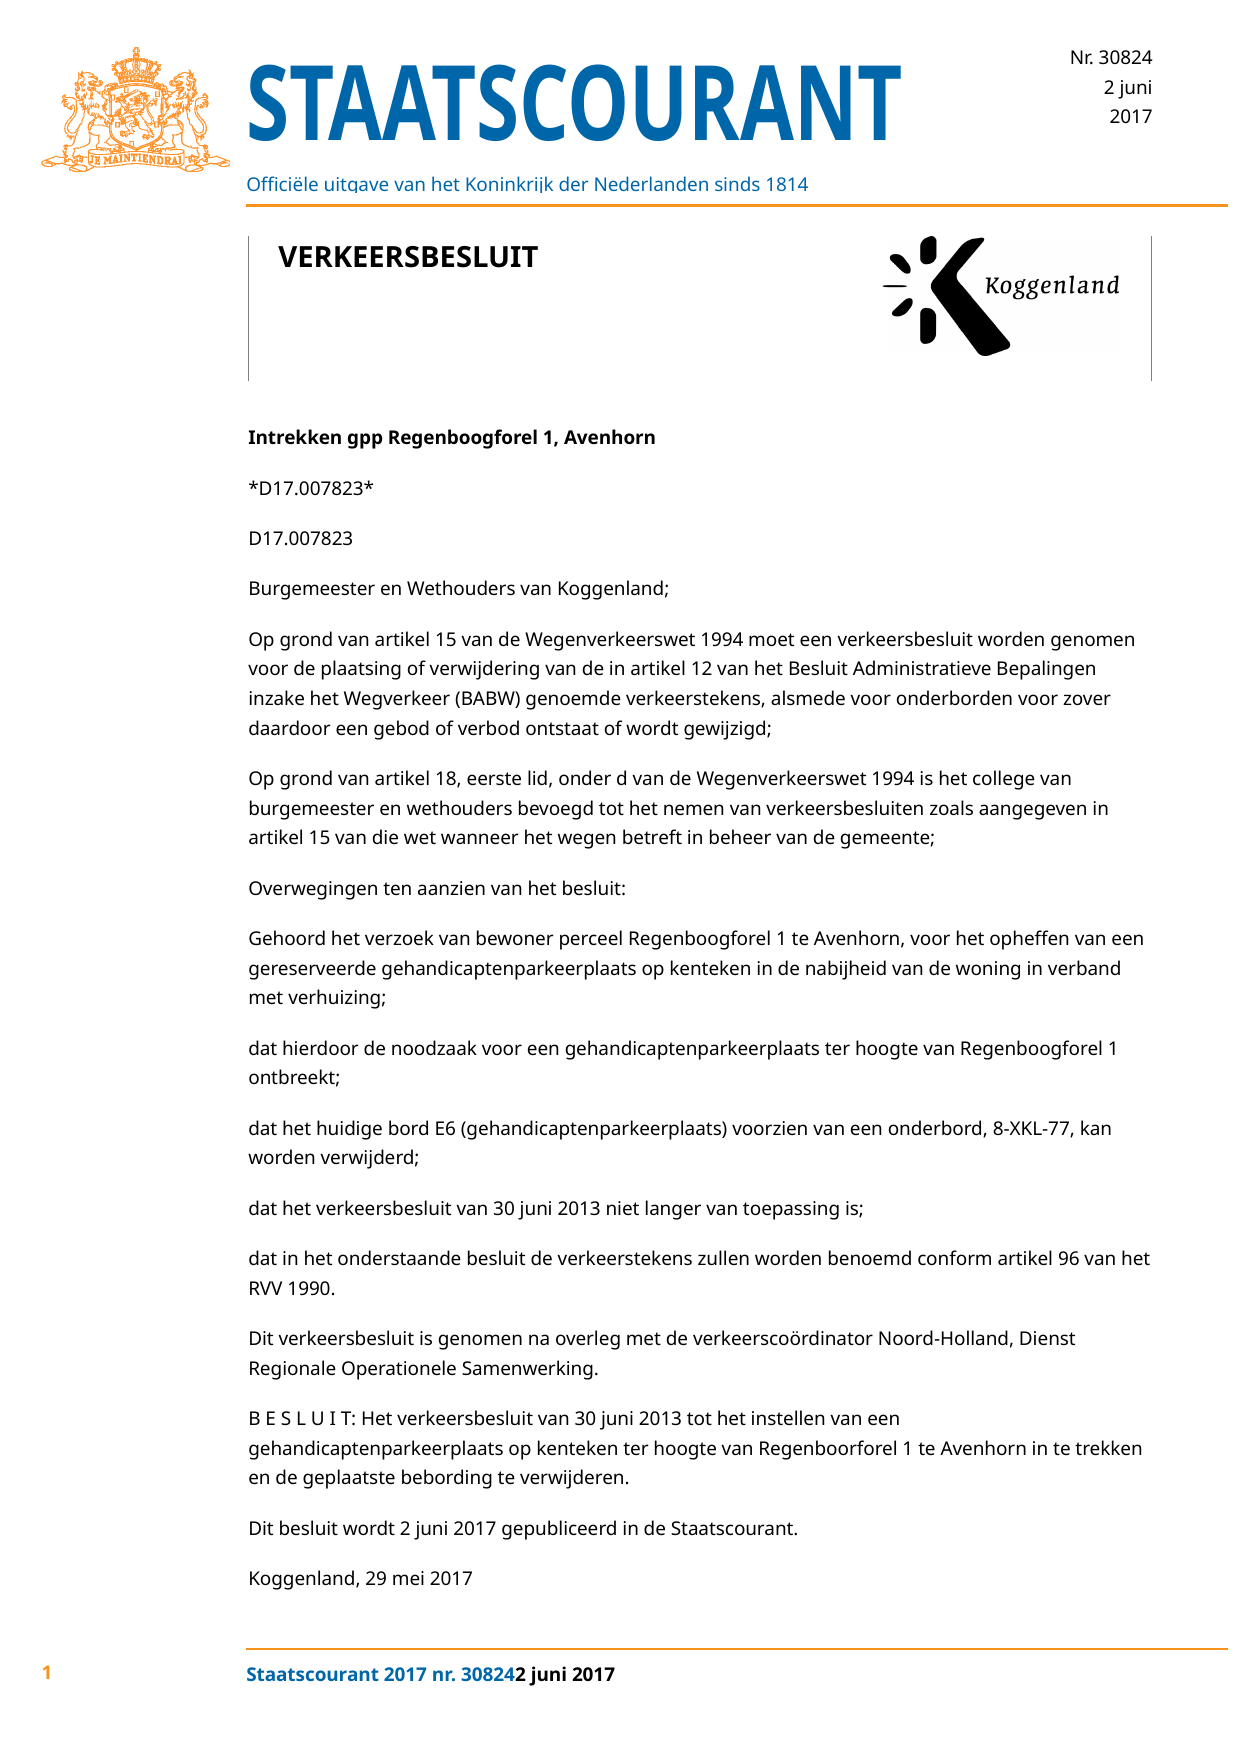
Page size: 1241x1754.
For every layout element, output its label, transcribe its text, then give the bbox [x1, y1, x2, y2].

text Koggenland, 29 mei 2017 [248, 1565, 1152, 1591]
text Intrekken gpp Regenboogforel 1, Avenhorn [248, 424, 1152, 450]
text Overwegingen ten aanzien van het besluit: [248, 875, 1152, 901]
text B E S L U I T: Het verkeersbesluit van 30 juni 2013 tot het instellen van een gehandicaptenparkeerplaats op kenteken ter hoogte van Regenboorforel 1 te Avenhorn in te trekken en de geplaatste bebording te verwijderen. [248, 1405, 1152, 1490]
text dat het verkeersbesluit van 30 juni 2013 niet langer van toepassing is; [248, 1195, 1152, 1221]
table_header VERKEERSBESLUIT [249, 236, 850, 381]
text Gehoord het verzoek van bewoner perceel Regenboogforel 1 te Avenhorn, voor het opheffen van een gereserveerde gehandicaptenparkeerplaats op kenteken in de nabijheid van de woning in verband met verhuizing; [248, 925, 1152, 1010]
picture [41, 47, 231, 172]
picture [882, 236, 1119, 356]
text D17.007823 [248, 525, 1152, 551]
text dat hierdoor de noodzaak voor een gehandicaptenparkeerplaats ter hoogte van Regenboogforel 1 ontbreekt; [248, 1035, 1152, 1090]
text Op grond van artikel 18, eerste lid, onder d van de Wegenverkeerswet 1994 is het college van burgemeester en wethouders bevoegd tot het nemen van verkeersbesluiten zoals aangegeven in artikel 15 van die wet wanneer het wegen betreft in beheer van de gemeente; [248, 765, 1152, 850]
text Op grond van artikel 15 van de Wegenverkeerswet 1994 moet een verkeersbesluit worden genomen voor de plaatsing of verwijdering van de in artikel 12 van het Besluit Administratieve Bepalingen inzake het Wegverkeer (BABW) genoemde verkeerstekens, alsmede voor onderborden voor zover daardoor een gebod of verbod ontstaat of wordt gewijzigd; [248, 626, 1152, 741]
text dat in het onderstaande besluit de verkeerstekens zullen worden benoemd conform artikel 96 van het RVV 1990. [248, 1245, 1152, 1301]
table_header [850, 236, 1151, 381]
text dat het huidige bord E6 (gehandicaptenparkeerplaats) voorzien van een onderbord, 8-XKL-77, kan worden verwijderd; [248, 1115, 1152, 1170]
text Dit besluit wordt 2 juni 2017 gepubliceerd in de Staatscourant. [248, 1515, 1152, 1541]
text *D17.007823* [248, 475, 1152, 501]
text Burgemeester en Wethouders van Koggenland; [248, 576, 1152, 601]
text Dit verkeersbesluit is genomen na overleg met de verkeerscoördinator Noord-Holland, Dienst Regionale Operationele Samenwerking. [248, 1325, 1152, 1381]
